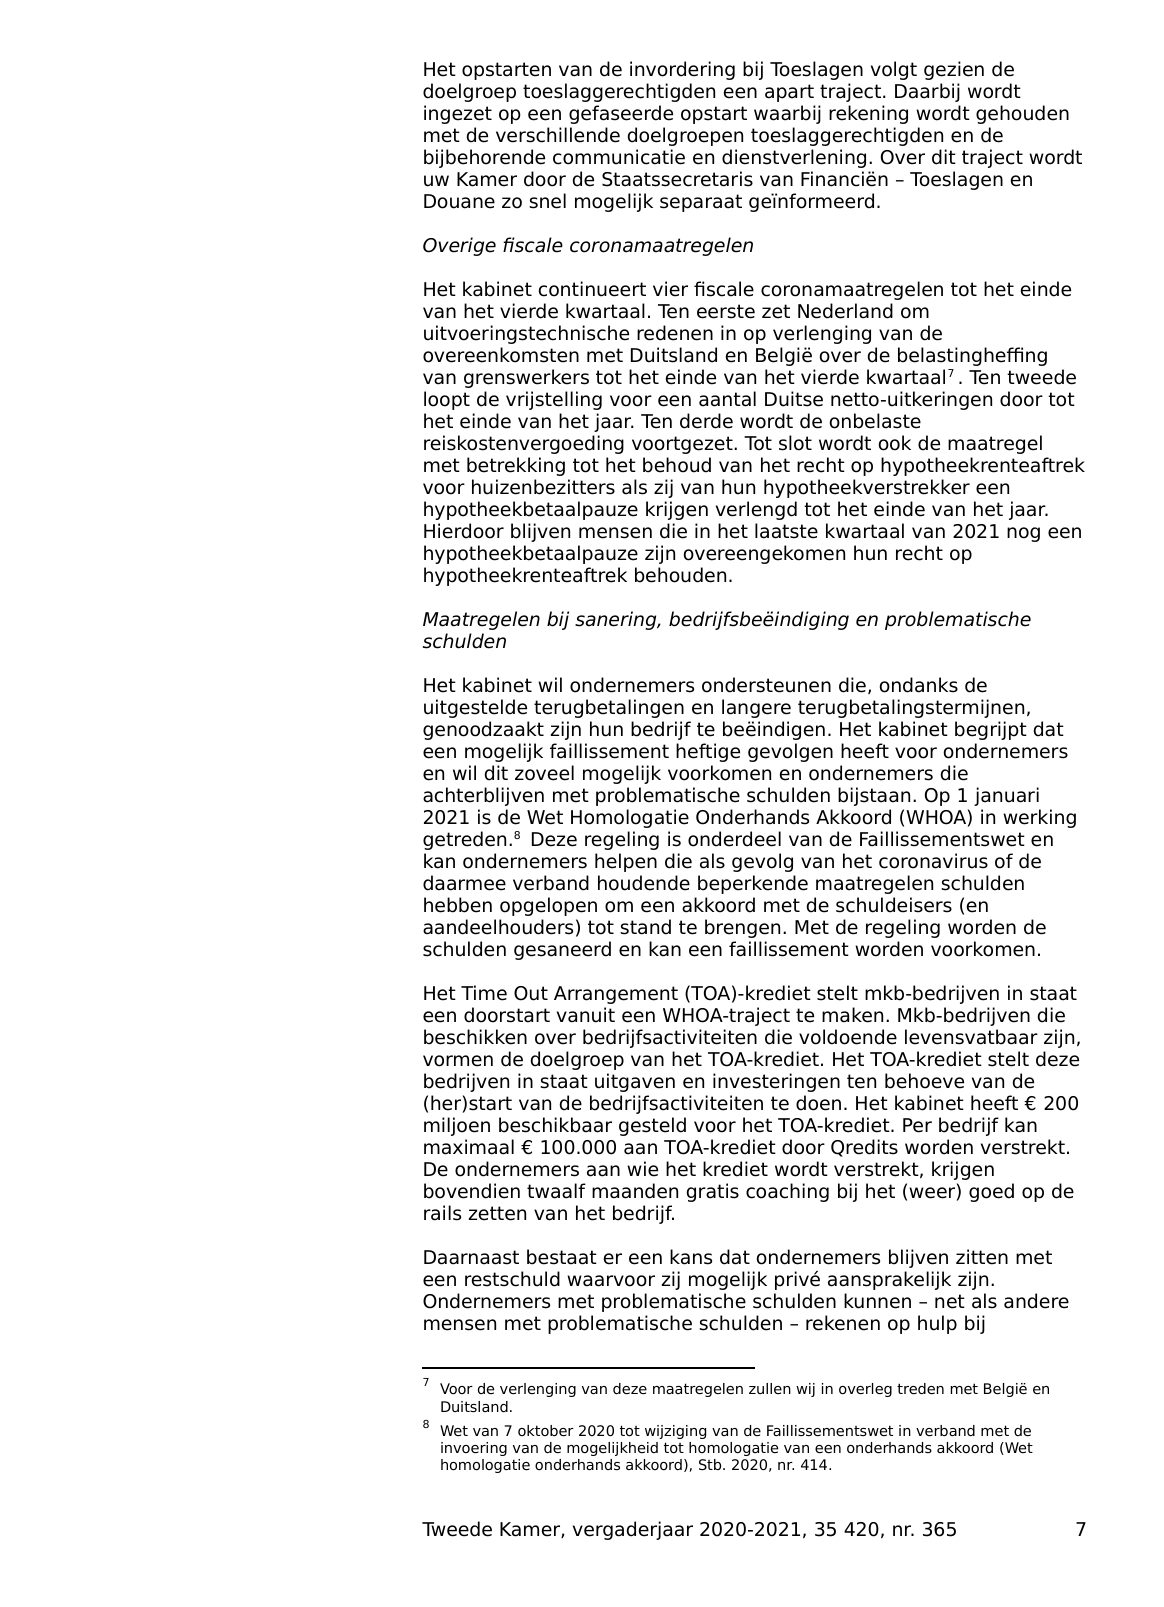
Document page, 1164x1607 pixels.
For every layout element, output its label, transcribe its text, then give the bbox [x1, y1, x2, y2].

text Wet van 7 oktober 2020 tot wijziging van de Faillissementswet in verband met de invoering van de mogelijkheid tot homologatie van een onderhands akkoord (Wet homologatie onderhands akkoord), Stb. 2020, nr. 414. [422, 1418, 1087, 1474]
text Daarnaast bestaat er een kans dat ondernemers blijven zitten met een restschuld waarvoor zij mogelijk privé aansprakelijk zijn. Ondernemers met problematische schulden kunnen – net als andere mensen met problematische schulden – rekenen op hulp bij [422, 1247, 1087, 1335]
subtitle Maatregelen bij sanering, bedrijfsbeëindiging en problematische schulden [422, 609, 1087, 653]
text Het kabinet wil ondernemers ondersteunen die, ondanks de uitgestelde terugbetalingen en langere terugbetalingstermijnen, genoodzaakt zijn hun bedrijf te beëindigen. Het kabinet begrijpt dat een mogelijk faillissement heftige gevolgen heeft voor ondernemers en wil dit zoveel mogelijk voorkomen en ondernemers die achterblijven met problematische schulden bijstaan. Op 1 januari 2021 is de Wet Homologatie Onderhands Akkoord (WHOA) in werking getreden. Deze regeling is onderdeel van de Faillissementswet en kan ondernemers helpen die als gevolg van het coronavirus of de daarmee verband houdende beperkende maatregelen schulden hebben opgelopen om een akkoord met de schuldeisers (en aandeelhouders) tot stand te brengen. Met de regeling worden de schulden gesaneerd en kan een faillissement worden voorkomen. [422, 675, 1087, 961]
text Het Time Out Arrangement (TOA)-krediet stelt mkb-bedrijven in staat een doorstart vanuit een WHOA-traject te maken. Mkb-bedrijven die beschikken over bedrijfsactiviteiten die voldoende levensvatbaar zijn, vormen de doelgroep van het TOA-krediet. Het TOA-krediet stelt deze bedrijven in staat uitgaven en investeringen ten behoeve van de (her)start van de bedrijfsactiviteiten te doen. Het kabinet heeft € 200 miljoen beschikbaar gesteld voor het TOA-krediet. Per bedrijf kan maximaal € 100.000 aan TOA-krediet door Qredits worden verstrekt. De ondernemers aan wie het krediet wordt verstrekt, krijgen bovendien twaalf maanden gratis coaching bij het (weer) goed op de rails zetten van het bedrijf. [422, 983, 1087, 1225]
text Voor de verlenging van deze maatregelen zullen wij in overleg treden met België en Duitsland. [422, 1377, 1087, 1416]
text Het opstarten van de invordering bij Toeslagen volgt gezien de doelgroep toeslaggerechtigden een apart traject. Daarbij wordt ingezet op een gefaseerde opstart waarbij rekening wordt gehouden met de verschillende doelgroepen toeslaggerechtigden en de bijbehorende communicatie en dienstverlening. Over dit traject wordt uw Kamer door de Staatssecretaris van Financiën – Toeslagen en Douane zo snel mogelijk separaat geïnformeerd. [422, 59, 1087, 213]
subtitle Overige fiscale coronamaatregelen [422, 235, 1087, 257]
text Het kabinet continueert vier fiscale coronamaatregelen tot het einde van het vierde kwartaal. Ten eerste zet Nederland om uitvoeringstechnische redenen in op verlenging van de overeenkomsten met Duitsland en België over de belastingheffing van grenswerkers tot het einde van het vierde kwartaal. Ten tweede loopt de vrijstelling voor een aantal Duitse netto-uitkeringen door tot het einde van het jaar. Ten derde wordt de onbelaste reiskostenvergoeding voortgezet. Tot slot wordt ook de maatregel met betrekking tot het behoud van het recht op hypotheekrenteaftrek voor huizenbezitters als zij van hun hypotheekverstrekker een hypotheekbetaalpauze krijgen verlengd tot het einde van het jaar. Hierdoor blijven mensen die in het laatste kwartaal van 2021 nog een hypotheekbetaalpauze zijn overeengekomen hun recht op hypotheekrenteaftrek behouden. [422, 279, 1087, 587]
